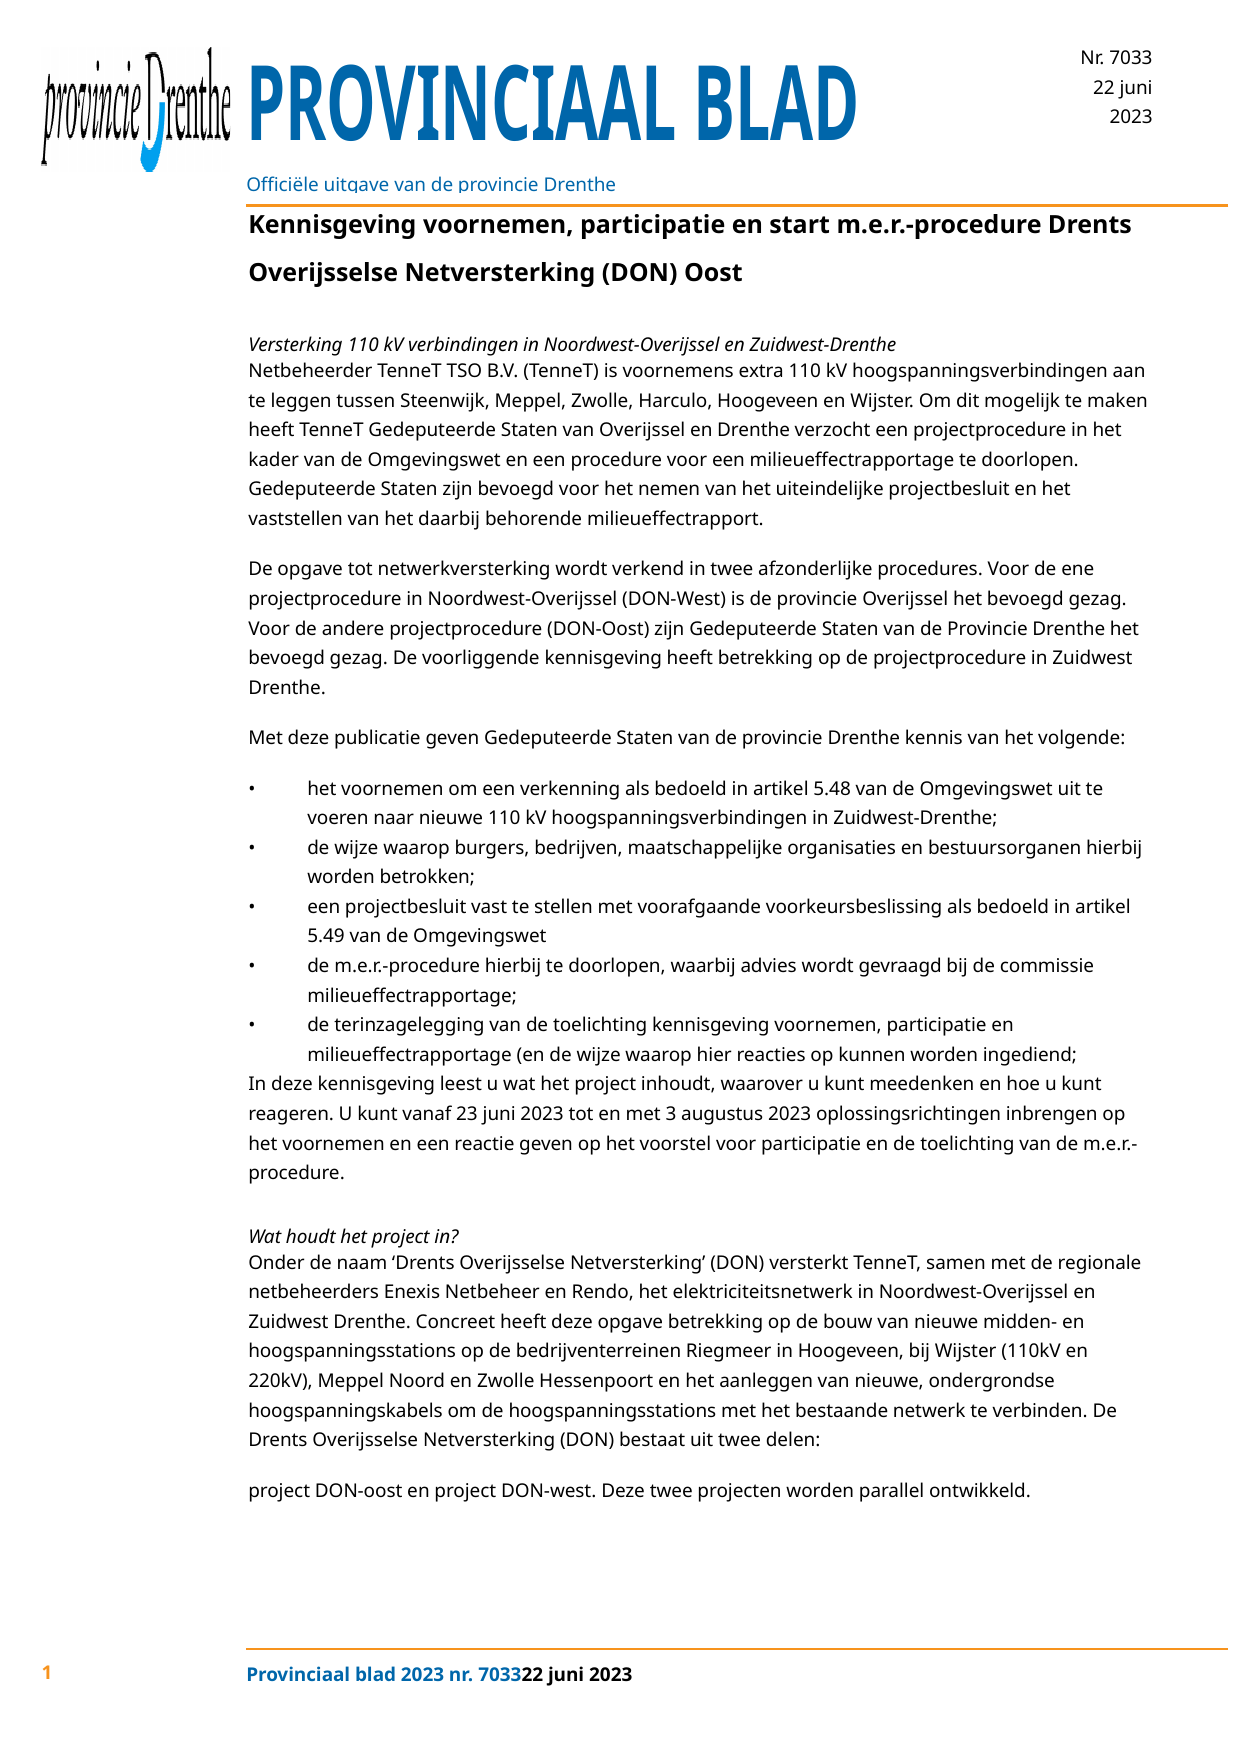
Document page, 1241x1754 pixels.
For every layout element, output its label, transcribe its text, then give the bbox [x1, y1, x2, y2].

text In deze kennisgeving leest u wat het project inhoudt, waarover u kunt meedenken en hoe u kunt reageren. U kunt vanaf 23 juni 2023 tot en met 3 augustus 2023 oplossingsrichtingen inbrengen op het voornemen en een reactie geven op het voorstel voor participatie en de toelichting van de m.e.r.-procedure. [248, 1071, 1152, 1185]
text Onder de naam ‘Drents Overijsselse Netversterking’ (DON) versterkt TenneT, samen met de regionale netbeheerders Enexis Netbeheer en Rendo, het elektriciteitsnetwerk in Noordwest-Overijssel en Zuidwest Drenthe. Concreet heeft deze opgave betrekking op de bouw van nieuwe midden- en hoogspanningsstations op de bedrijventerreinen Riegmeer in Hoogeveen, bij Wijster (110kV en 220kV), Meppel Noord en Zwolle Hessenpoort en het aanleggen van nieuwe, ondergrondse hoogspanningskabels om de hoogspanningsstations met het bestaande netwerk te verbinden. De Drents Overijsselse Netversterking (DON) bestaat uit twee delen: [248, 1249, 1152, 1452]
list een projectbesluit vast te stellen met voorafgaande voorkeursbeslissing als bedoeld in artikel 5.49 van de Omgevingswet [248, 893, 1152, 948]
text Netbeheerder TenneT TSO B.V. (TenneT) is voornemens extra 110 kV hoogspanningsverbindingen aan te leggen tussen Steenwijk, Meppel, Zwolle, Harculo, Hoogeveen en Wijster. Om dit mogelijk te maken heeft TenneT Gedeputeerde Staten van Overijssel en Drenthe verzocht een projectprocedure in het kader van de Omgevingswet en een procedure voor een milieueffectrapportage te doorlopen. Gedeputeerde Staten zijn bevoegd voor het nemen van het uiteindelijke projectbesluit en het vaststellen van het daarbij behorende milieueffectrapport. [248, 357, 1152, 531]
picture [41, 47, 231, 172]
text Wat houdt het project in? [248, 1223, 1152, 1249]
list de terinzagelegging van de toelichting kennisgeving voornemen, participatie en milieueffectrapportage (en de wijze waarop hier reacties op kunnen worden ingediend; [248, 1011, 1152, 1067]
list het voornemen om een verkenning als bedoeld in artikel 5.48 van de Omgevingswet uit te voeren naar nieuwe 110 kV hoogspanningsverbindingen in Zuidwest-Drenthe; [248, 775, 1152, 830]
text De opgave tot netwerkversterking wordt verkend in twee afzonderlijke procedures. Voor de ene projectprocedure in Noordwest-Overijssel (DON-West) is de provincie Overijssel het bevoegd gezag. Voor de andere projectprocedure (DON-Oost) zijn Gedeputeerde Staten van de Provincie Drenthe het bevoegd gezag. De voorliggende kennisgeving heeft betrekking op de projectprocedure in Zuidwest Drenthe. [248, 556, 1152, 699]
text project DON-oost en project DON-west. Deze twee projecten worden parallel ontwikkeld. [248, 1477, 1152, 1503]
text Met deze publicatie geven Gedeputeerde Staten van de provincie Drenthe kennis van het volgende: [248, 724, 1152, 750]
text Versterking 110 kV verbindingen in Noordwest-Overijssel en Zuidwest-Drenthe [248, 331, 1152, 357]
text Kennisgeving voornemen, participatie en start m.e.r.-procedure Drents Overijsselse Netversterking (DON) Oost [248, 207, 1152, 288]
list de wijze waarop burgers, bedrijven, maatschappelijke organisaties en bestuursorganen hierbij worden betrokken; [248, 834, 1152, 889]
list de m.e.r.-procedure hierbij te doorlopen, waarbij advies wordt gevraagd bij de commissie milieueffectrapportage; [248, 952, 1152, 1007]
